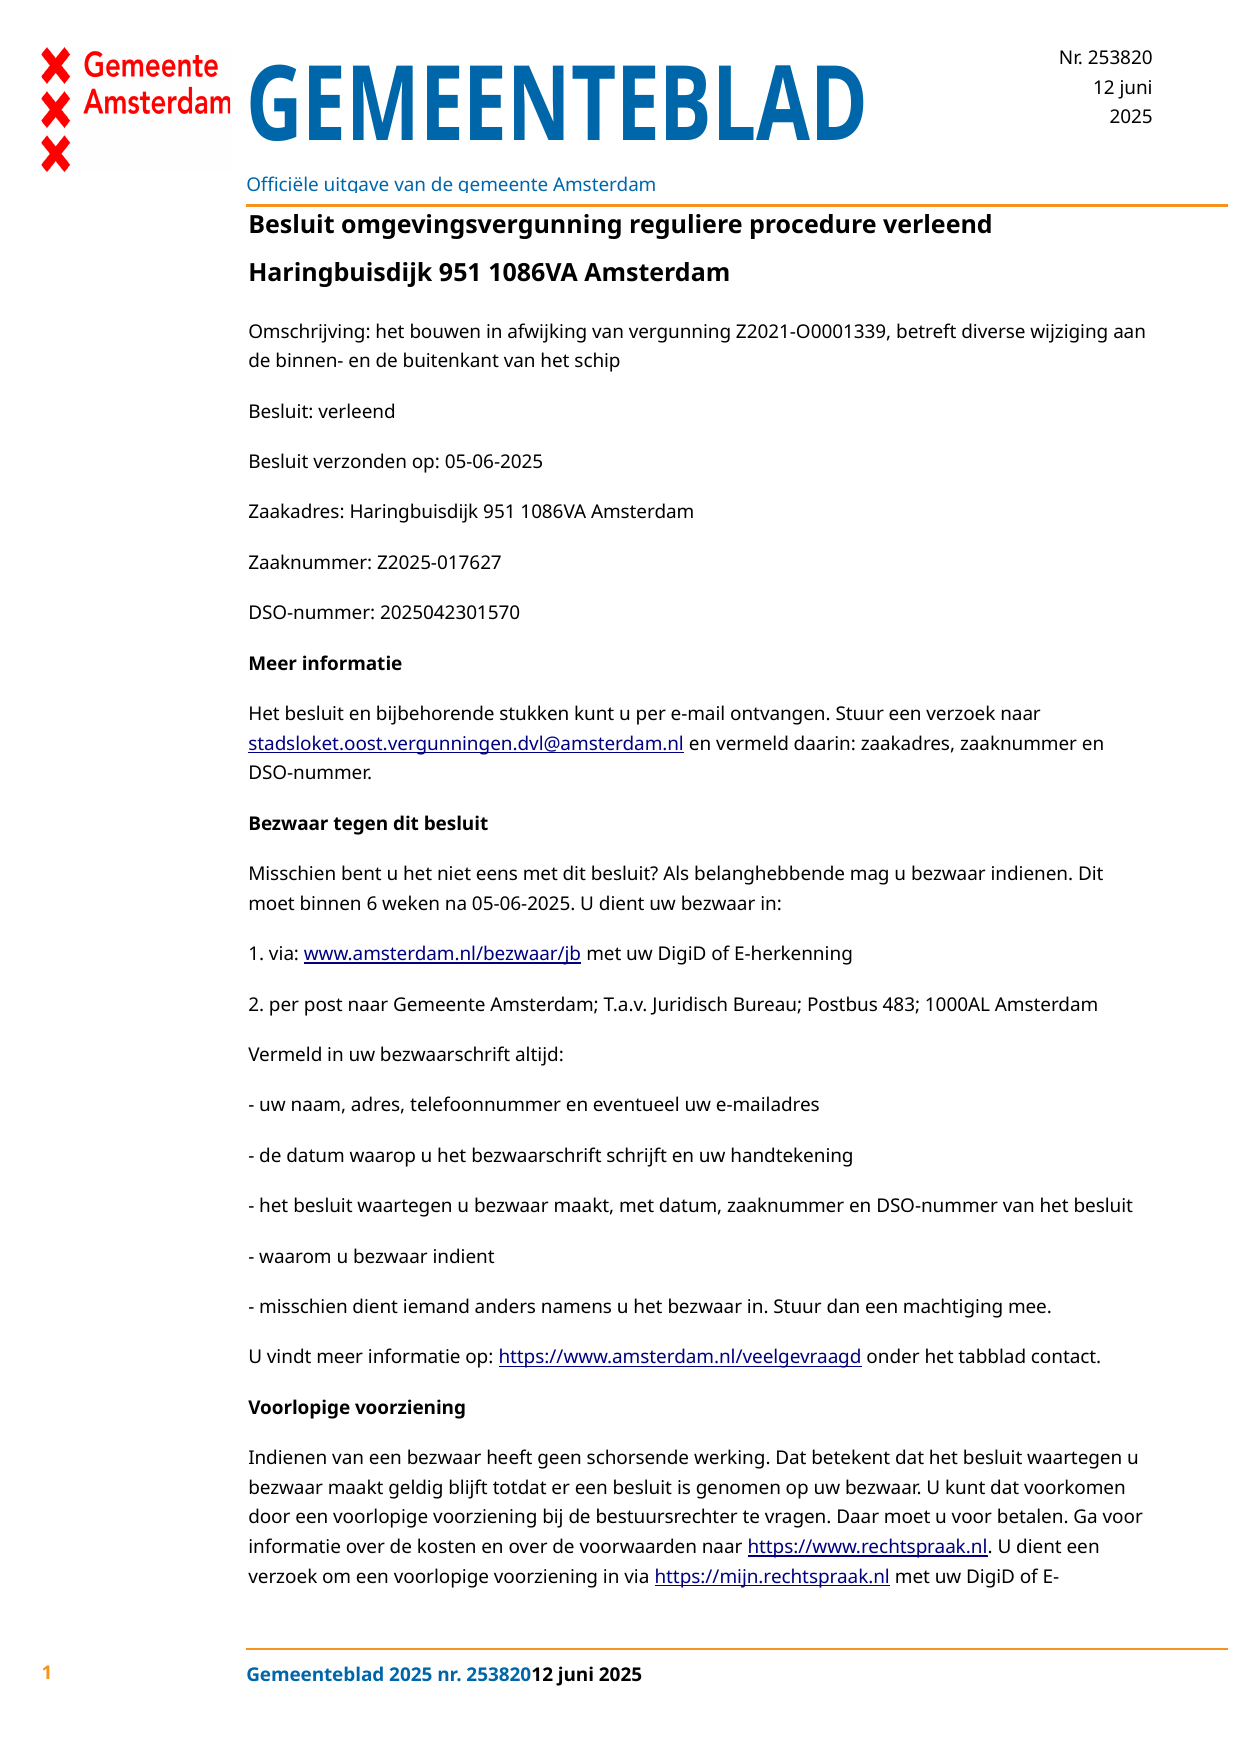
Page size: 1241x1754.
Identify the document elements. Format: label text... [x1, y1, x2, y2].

picture [41, 47, 231, 172]
text DSO-nummer: 2025042301570 [248, 599, 1152, 625]
text U vindt meer informatie op: https://www.amsterdam.nl/veelgevraagd onder het tabblad contact. [248, 1344, 1152, 1369]
text - uw naam, adres, telefoonnummer en eventueel uw e-mailadres [248, 1092, 1152, 1117]
text Meer informatie [248, 650, 1152, 676]
text Vermeld in uw bezwaarschrift altijd: [248, 1041, 1152, 1067]
text Bezwaar tegen dit besluit [248, 810, 1152, 836]
text Zaaknummer: Z2025-017627 [248, 549, 1152, 575]
text Besluit verzonden op: 05-06-2025 [248, 448, 1152, 474]
text Omschrijving: het bouwen in afwijking van vergunning Z2021-O0001339, betreft diverse wijziging aan de binnen- en de buitenkant van het schip [248, 318, 1152, 373]
text 2. per post naar Gemeente Amsterdam; T.a.v. Juridisch Bureau; Postbus 483; 1000AL Amsterdam [248, 991, 1152, 1017]
text - de datum waarop u het bezwaarschrift schrijft en uw handtekening [248, 1142, 1152, 1168]
text - het besluit waartegen u bezwaar maakt, met datum, zaaknummer en DSO-nummer van het besluit [248, 1192, 1152, 1218]
text Misschien bent u het niet eens met dit besluit? Als belanghebbende mag u bezwaar indienen. Dit moet binnen 6 weken na 05-06-2025. U dient uw bezwaar in: [248, 860, 1152, 916]
text Het besluit en bijbehorende stukken kunt u per e-mail ontvangen. Stuur een verzoek naar stadsloket.oost.vergunningen.dvl@amsterdam.nl en vermeld daarin: zaakadres, zaaknummer en DSO-nummer. [248, 700, 1152, 785]
text Besluit omgevingsvergunning reguliere procedure verleend Haringbuisdijk 951 1086VA Amsterdam [248, 207, 1152, 288]
text - misschien dient iemand anders namens u het bezwaar in. Stuur dan een machtiging mee. [248, 1293, 1152, 1319]
text Voorlopige voorziening [248, 1394, 1152, 1420]
text - waarom u bezwaar indient [248, 1243, 1152, 1269]
text Zaakadres: Haringbuisdijk 951 1086VA Amsterdam [248, 499, 1152, 524]
text 1. via: www.amsterdam.nl/bezwaar/jb met uw DigiD of E-herkenning [248, 940, 1152, 966]
text Besluit: verleend [248, 398, 1152, 424]
text Indienen van een bezwaar heeft geen schorsende werking. Dat betekent dat het besluit waartegen u bezwaar maakt geldig blijft totdat er een besluit is genomen op uw bezwaar. U kunt dat voorkomen door een voorlopige voorziening bij de bestuursrechter te vragen. Daar moet u voor betalen. Ga voor informatie over de kosten en over de voorwaarden naar https://www.rechtspraak.nl. U dient een verzoek om een voorlopige voorziening in via https://mijn.rechtspraak.nl met uw DigiD of E- [248, 1444, 1152, 1589]
